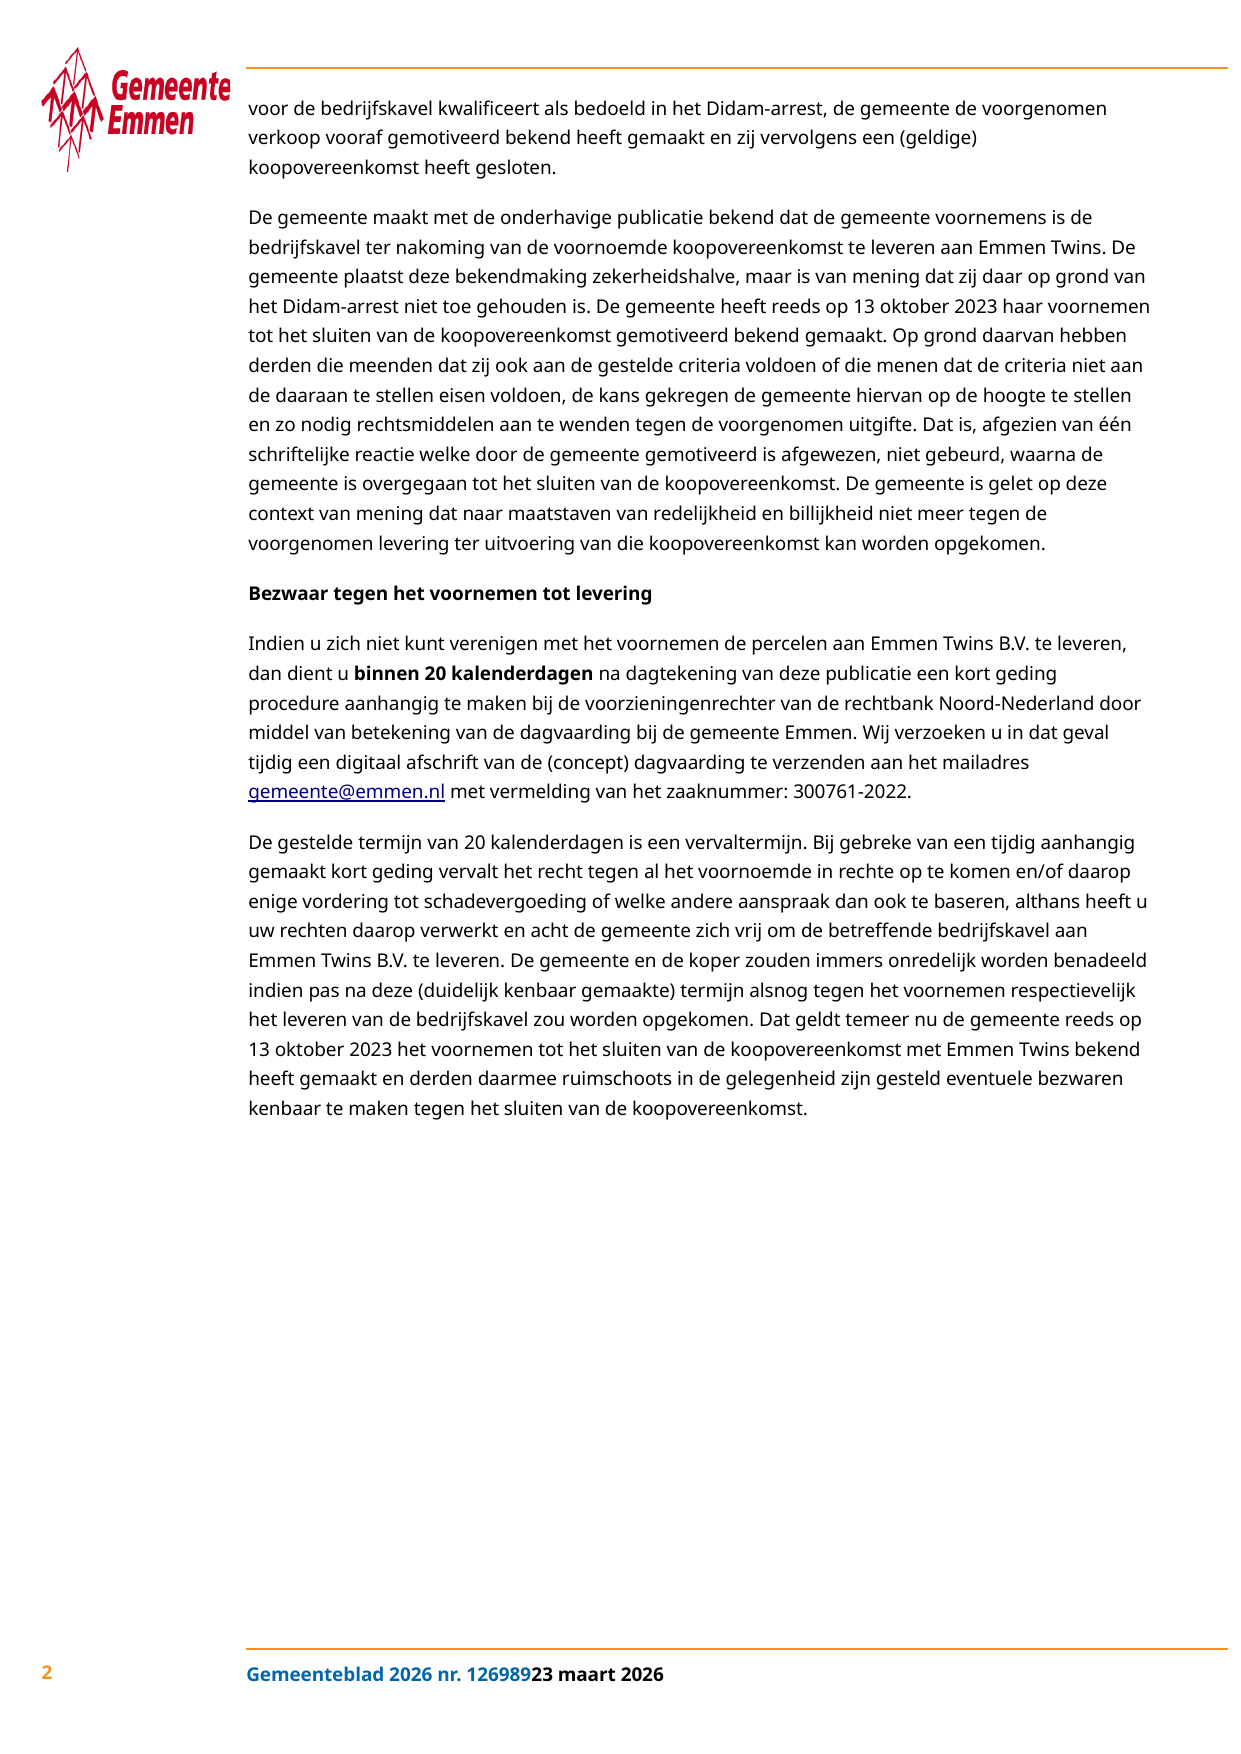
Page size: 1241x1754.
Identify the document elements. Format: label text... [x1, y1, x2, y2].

text De gestelde termijn van 20 kalenderdagen is een vervaltermijn. Bij gebreke van een tijdig aanhangig gemaakt kort geding vervalt het recht tegen al het voornoemde in rechte op te komen en/of daarop enige vordering tot schadevergoeding of welke andere aanspraak dan ook te baseren, althans heeft u uw rechten daarop verwerkt en acht de gemeente zich vrij om de betreffende bedrijfskavel aan Emmen Twins B.V. te leveren. De gemeente en de koper zouden immers onredelijk worden benadeeld indien pas na deze (duidelijk kenbaar gemaakte) termijn alsnog tegen het voornemen respectievelijk het leveren van de bedrijfskavel zou worden opgekomen. Dat geldt temeer nu de gemeente reeds op 13 oktober 2023 het voornemen tot het sluiten van de koopovereenkomst met Emmen Twins bekend heeft gemaakt en derden daarmee ruimschoots in de gelegenheid zijn gesteld eventuele bezwaren kenbaar te maken tegen het sluiten van de koopovereenkomst. [248, 829, 1152, 1121]
picture [41, 47, 231, 172]
text Bezwaar tegen het voornemen tot levering [248, 580, 1152, 606]
text Indien u zich niet kunt verenigen met het voornemen de percelen aan Emmen Twins B.V. te leveren, dan dient u binnen 20 kalenderdagen na dagtekening van deze publicatie een kort geding procedure aanhangig te maken bij de voorzieningenrechter van de rechtbank Noord-Nederland door middel van betekening van de dagvaarding bij de gemeente Emmen. Wij verzoeken u in dat geval tijdig een digitaal afschrift van de (concept) dagvaarding te verzenden aan het mailadres gemeente@emmen.nl met vermelding van het zaaknummer: 300761-2022. [248, 631, 1152, 804]
text De gemeente maakt met de onderhavige publicatie bekend dat de gemeente voornemens is de bedrijfskavel ter nakoming van de voornoemde koopovereenkomst te leveren aan Emmen Twins. De gemeente plaatst deze bekendmaking zekerheidshalve, maar is van mening dat zij daar op grond van het Didam-arrest niet toe gehouden is. De gemeente heeft reeds op 13 oktober 2023 haar voornemen tot het sluiten van de koopovereenkomst gemotiveerd bekend gemaakt. Op grond daarvan hebben derden die meenden dat zij ook aan de gestelde criteria voldoen of die menen dat de criteria niet aan de daaraan te stellen eisen voldoen, de kans gekregen de gemeente hiervan op de hoogte te stellen en zo nodig rechtsmiddelen aan te wenden tegen de voorgenomen uitgifte. Dat is, afgezien van één schriftelijke reactie welke door de gemeente gemotiveerd is afgewezen, niet gebeurd, waarna de gemeente is overgegaan tot het sluiten van de koopovereenkomst. De gemeente is gelet op deze context van mening dat naar maatstaven van redelijkheid en billijkheid niet meer tegen de voorgenomen levering ter uitvoering van die koopovereenkomst kan worden opgekomen. [248, 204, 1152, 556]
text voor de bedrijfskavel kwalificeert als bedoeld in het Didam-arrest, de gemeente de voorgenomen verkoop vooraf gemotiveerd bekend heeft gemaakt en zij vervolgens een (geldige) koopovereenkomst heeft gesloten. [248, 95, 1152, 180]
